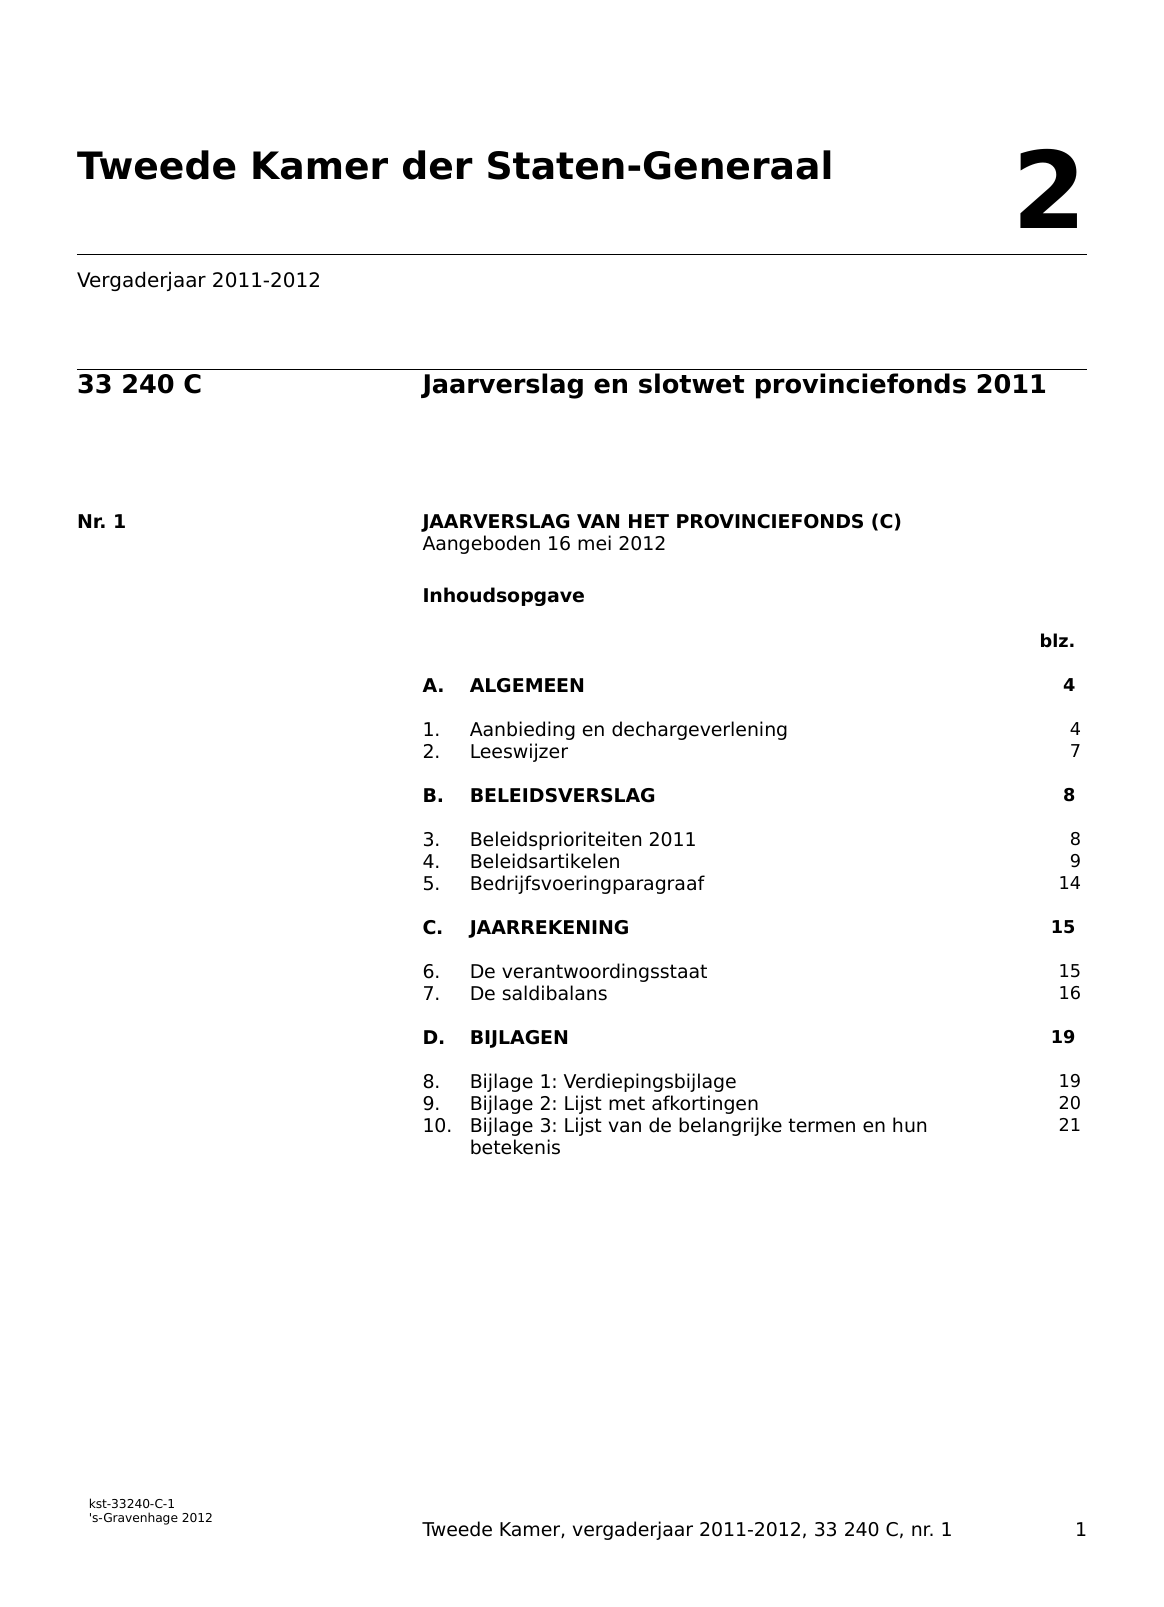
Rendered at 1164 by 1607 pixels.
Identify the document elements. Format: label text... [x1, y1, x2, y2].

table_cell BIJLAGEN [464, 1027, 1013, 1049]
table_cell 15 [1013, 961, 1087, 983]
table_cell 19 [1013, 1071, 1087, 1093]
subtitle Nr. 1 JAARVERSLAG VAN HET PROVINCIEFONDS (C) [77, 511, 1087, 532]
table_cell 4 [1013, 675, 1087, 697]
table_cell [422, 1005, 463, 1027]
table_cell Bijlage 1: Verdiepingsbijlage [464, 1071, 1013, 1093]
table_cell 20 [1013, 1093, 1087, 1115]
table_cell [1013, 654, 1087, 675]
table_cell [1013, 1049, 1087, 1071]
table_cell JAARREKENING [464, 917, 1013, 939]
table_cell [422, 807, 463, 829]
table_cell 4 [1013, 719, 1087, 741]
table_cell [464, 763, 1013, 785]
table_cell Beleidsprioriteiten 2011 [464, 829, 1013, 851]
table_cell Vergaderjaar 2011-2012 [77, 255, 1087, 369]
table_cell 7. [422, 983, 463, 1005]
table_cell [1013, 895, 1087, 917]
table_cell 8 [1013, 829, 1087, 851]
table_cell [464, 807, 1013, 829]
table_cell [422, 698, 463, 719]
subtitle 33 240 C Jaarverslag en slotwet provinciefonds 2011 [77, 370, 1087, 399]
table_cell De verantwoordingsstaat [464, 961, 1013, 983]
table_cell 21 [1013, 1115, 1087, 1159]
table_cell BELEIDSVERSLAG [464, 785, 1013, 807]
table_cell [464, 654, 1013, 675]
table_header Tweede Kamer der Staten-Generaal [77, 130, 886, 254]
table_cell Bijlage 3: Lijst van de belangrijke termen en hun betekenis [464, 1115, 1013, 1159]
table_cell 16 [1013, 983, 1087, 1005]
table_cell 6. [422, 961, 463, 983]
table_cell [1013, 763, 1087, 785]
table_cell 1. [422, 719, 463, 741]
subtitle Inhoudsopgave [422, 584, 1087, 606]
table_cell 8. [422, 1071, 463, 1093]
table_cell 7 [1013, 741, 1087, 763]
table_cell [1013, 1005, 1087, 1027]
table_cell [422, 895, 463, 917]
table_cell [1013, 698, 1087, 719]
table_cell [422, 763, 463, 785]
table_cell ALGEMEEN [464, 675, 1013, 697]
table_cell 4. [422, 851, 463, 873]
table_cell D. [422, 1027, 463, 1049]
table_cell 19 [1013, 1027, 1087, 1049]
table_cell 5. [422, 873, 463, 895]
text 's-Gravenhage 2012 [88, 1511, 323, 1525]
text Aangeboden 16 mei 2012 [422, 532, 1087, 554]
table_header [422, 631, 1013, 653]
table_cell Leeswijzer [464, 741, 1013, 763]
table_cell [422, 1049, 463, 1071]
table_cell B. [422, 785, 463, 807]
table_cell 9 [1013, 851, 1087, 873]
table_cell 8 [1013, 785, 1087, 807]
table_cell [422, 939, 463, 961]
text kst-33240-C-1 [88, 1497, 323, 1511]
table_cell [464, 1049, 1013, 1071]
table_header 2 [886, 130, 1087, 254]
table_cell C. [422, 917, 463, 939]
table_cell [1013, 807, 1087, 829]
table_cell [464, 698, 1013, 719]
table_cell [422, 654, 463, 675]
table_cell Beleidsartikelen [464, 851, 1013, 873]
table_cell Bedrijfsvoeringparagraaf [464, 873, 1013, 895]
table_cell A. [422, 675, 463, 697]
table_cell [464, 1005, 1013, 1027]
table_cell [464, 939, 1013, 961]
table_cell 15 [1013, 917, 1087, 939]
table_header blz. [1013, 631, 1087, 653]
table_cell [464, 895, 1013, 917]
table_cell 2. [422, 741, 463, 763]
table_cell 9. [422, 1093, 463, 1115]
table_cell [1013, 939, 1087, 961]
table_cell Bijlage 2: Lijst met afkortingen [464, 1093, 1013, 1115]
table_cell 10. [422, 1115, 463, 1159]
table_cell De saldibalans [464, 983, 1013, 1005]
table_cell Aanbieding en dechargeverlening [464, 719, 1013, 741]
table_cell 3. [422, 829, 463, 851]
table_cell 14 [1013, 873, 1087, 895]
